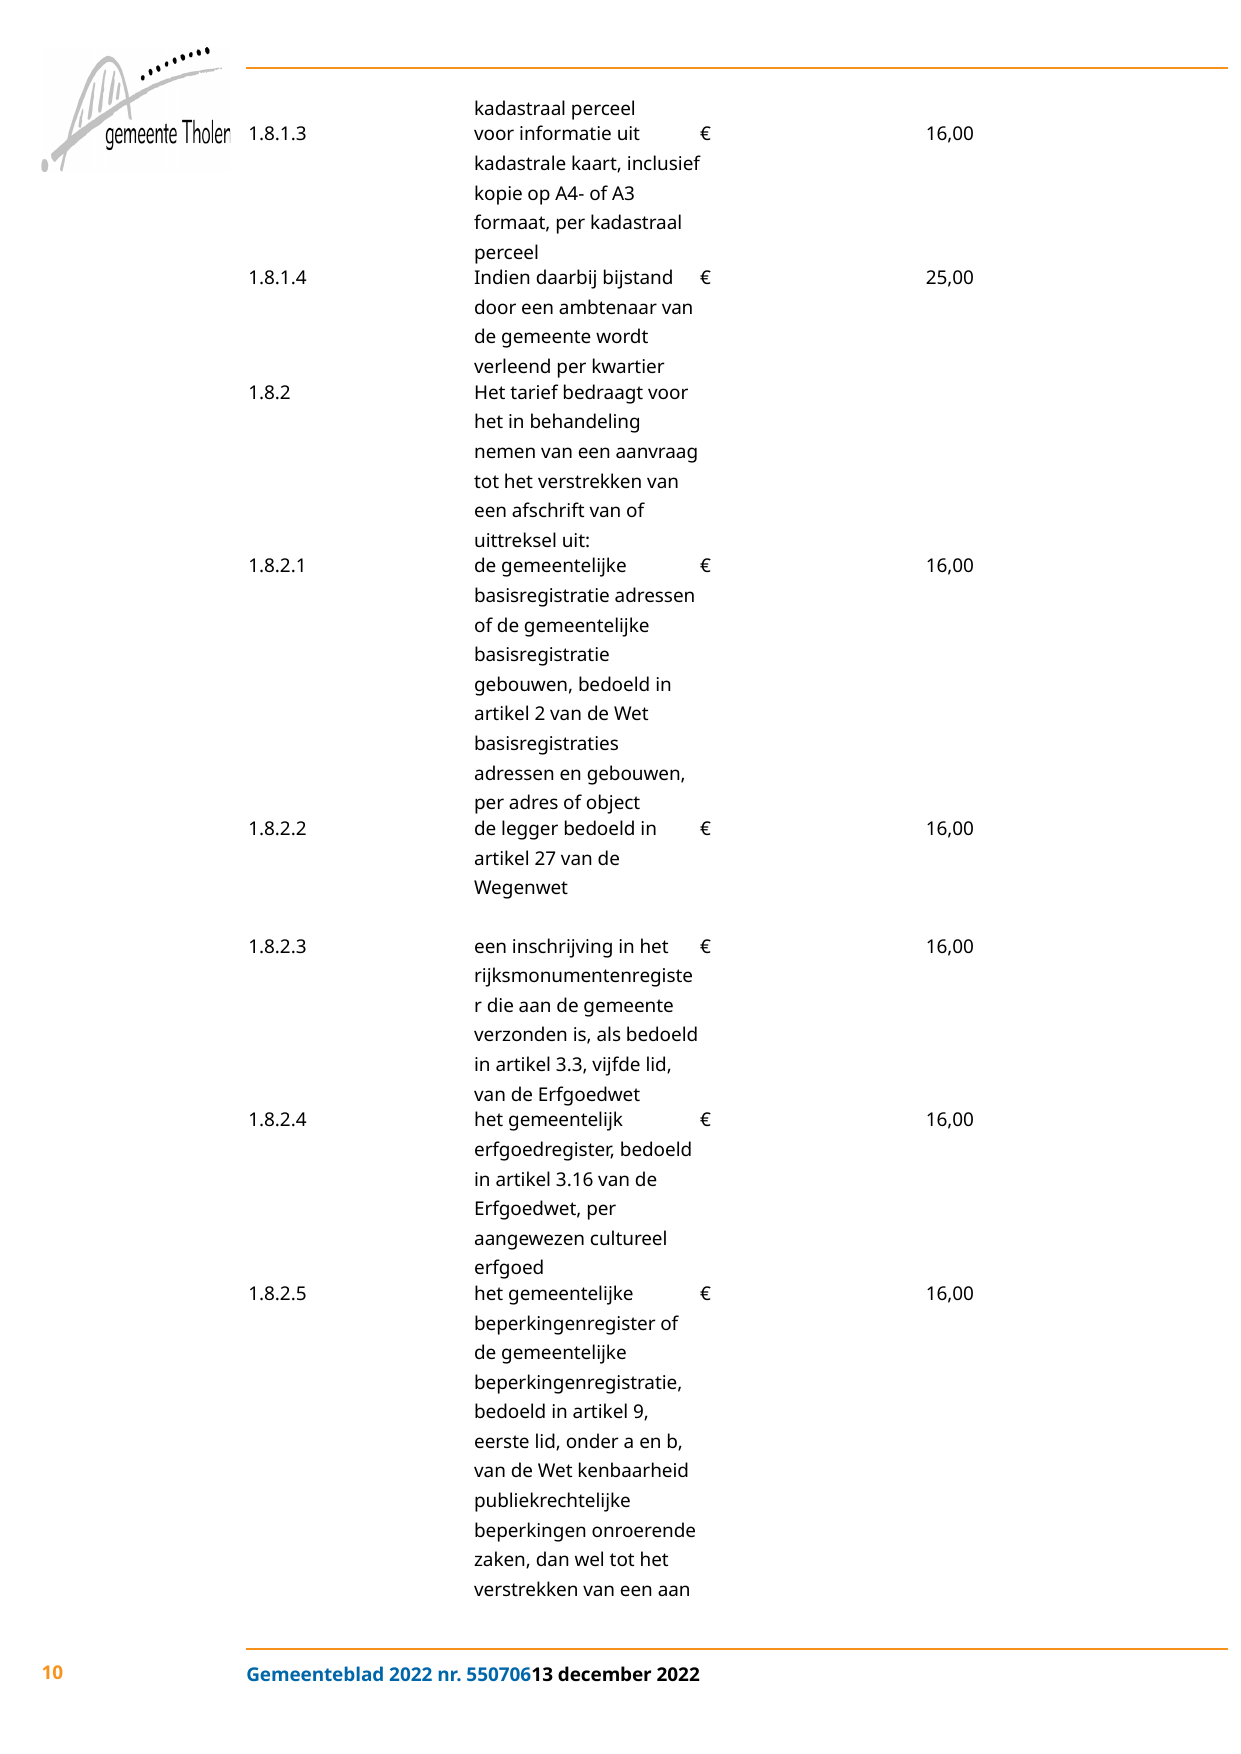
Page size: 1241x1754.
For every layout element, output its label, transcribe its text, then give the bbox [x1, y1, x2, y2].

table_cell 1.8.2.2 [248, 815, 474, 900]
table_cell € [700, 265, 926, 379]
table_cell [700, 379, 926, 553]
table_cell 1.8.1.4 [248, 265, 474, 379]
table_cell het gemeentelijke beperkingenregister of de gemeentelijke beperkingenregistratie, bedoeld in artikel 9, eerste lid, onder a en b, van de Wet kenbaarheid publiekrechtelijke beperkingen onroerende zaken, dan wel tot het verstrekken van een aan [474, 1280, 700, 1602]
table_cell 1.8.1.3 [248, 121, 474, 264]
table_cell € [700, 1107, 926, 1280]
table_header € [700, 933, 926, 1107]
table_cell [926, 379, 1152, 553]
table_cell € [700, 121, 926, 264]
table_cell 1.8.2.5 [248, 1280, 474, 1602]
table_cell 16,00 [926, 1107, 1152, 1280]
table_cell de gemeentelijke basisregistratie adressen of de gemeentelijke basisregistratie gebouwen, bedoeld in artikel 2 van de Wet basisregistraties adressen en gebouwen, per adres of object [474, 553, 700, 815]
picture [41, 47, 231, 172]
table_cell voor informatie uit kadastrale kaart, inclusief kopie op A4- of A3 formaat, per kadastraal perceel [474, 121, 700, 264]
table_cell € [700, 815, 926, 900]
table_cell de legger bedoeld in artikel 27 van de Wegenwet [474, 815, 700, 900]
table_cell 16,00 [926, 1280, 1152, 1602]
table_cell 16,00 [926, 121, 1152, 264]
table_cell Indien daarbij bijstand door een ambtenaar van de gemeente wordt verleend per kwartier [474, 265, 700, 379]
table_cell 1.8.2.1 [248, 553, 474, 815]
table_header een inschrijving in het rijksmonumentenregister die aan de gemeente verzonden is, als bedoeld in artikel 3.3, vijfde lid, van de Erfgoedwet [474, 933, 700, 1107]
table_cell € [700, 1280, 926, 1602]
table_cell € [700, 553, 926, 815]
table_cell 1.8.2.4 [248, 1107, 474, 1280]
table_cell 16,00 [926, 815, 1152, 900]
table_cell [926, 95, 1152, 121]
table_cell 25,00 [926, 265, 1152, 379]
table_header 1.8.2.3 [248, 933, 474, 1107]
table_cell [248, 95, 474, 121]
table_header 16,00 [926, 933, 1152, 1107]
table_cell 1.8.2 [248, 379, 474, 553]
table_cell kadastraal perceel [474, 95, 700, 121]
table_cell [700, 95, 926, 121]
table_cell Het tarief bedraagt voor het in behandeling nemen van een aanvraag tot het verstrekken van een afschrift van of uittreksel uit: [474, 379, 700, 553]
table_cell het gemeentelijk erfgoedregister, bedoeld in artikel 3.16 van de Erfgoedwet, per aangewezen cultureel erfgoed [474, 1107, 700, 1280]
table_cell 16,00 [926, 553, 1152, 815]
